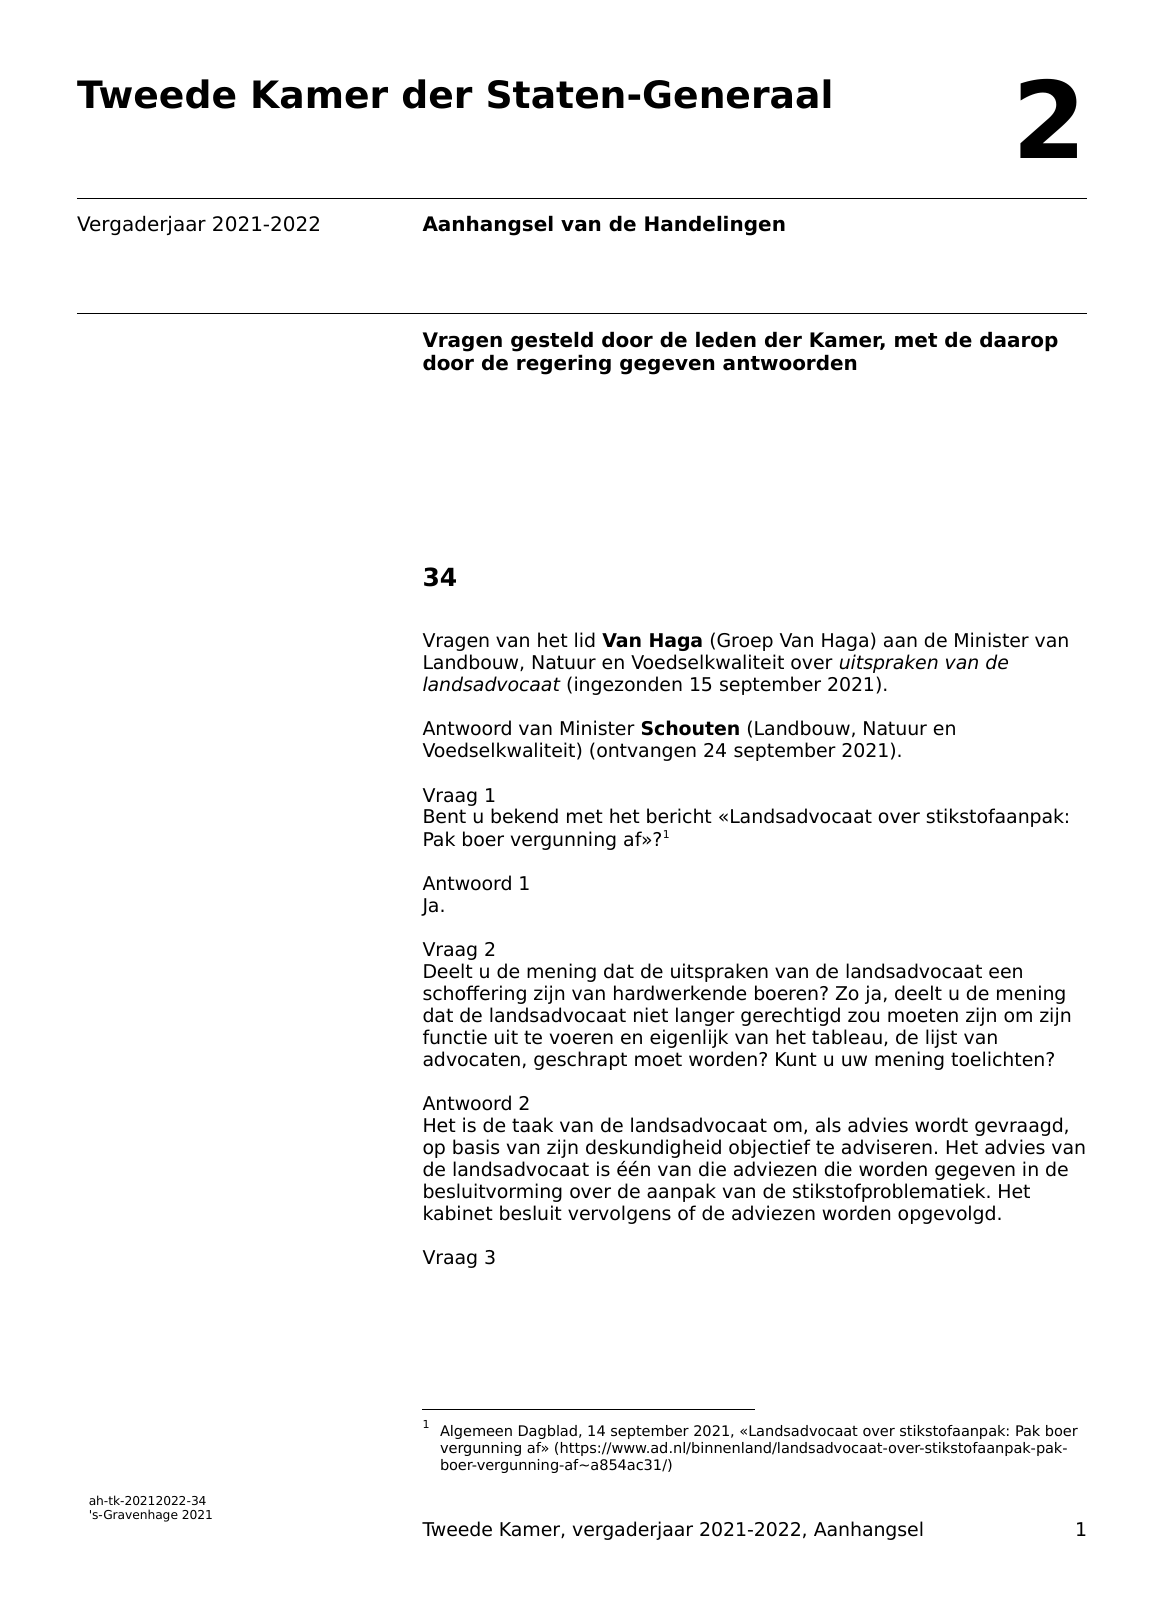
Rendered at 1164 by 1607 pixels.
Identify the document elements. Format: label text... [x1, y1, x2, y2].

table_header 2 [886, 59, 1087, 198]
text ah-tk-20212022-34 [88, 1494, 323, 1508]
text Bent u bekend met het bericht «Landsadvocaat over stikstofaanpak: Pak boer vergunning af»? [422, 806, 1087, 850]
text Ja. [422, 894, 1087, 917]
text Vraag 2 [422, 939, 1087, 961]
text Antwoord 1 [422, 873, 1087, 894]
table_cell Vergaderjaar 2021-2022 [77, 199, 422, 313]
text Het is de taak van de landsadvocaat om, als advies wordt gevraagd, op basis van zijn deskundigheid objectief te adviseren. Het advies van de landsadvocaat is één van die adviezen die worden gegeven in de besluitvorming over de aanpak van de stikstofproblematiek. Het kabinet besluit vervolgens of de adviezen worden opgevolgd. [422, 1115, 1087, 1225]
text Deelt u de mening dat de uitspraken van de landsadvocaat een schoffering zijn van hardwerkende boeren? Zo ja, deelt u de mening dat de landsadvocaat niet langer gerechtigd zou moeten zijn om zijn functie uit te voeren en eigenlijk van het tableau, de lijst van advocaten, geschrapt moet worden? Kunt u uw mening toelichten? [422, 961, 1087, 1071]
table_header Tweede Kamer der Staten-Generaal [77, 59, 886, 198]
table_cell Vragen gesteld door de leden der Kamer, met de daarop door de regering gegeven antwoorden [422, 314, 1087, 375]
text Antwoord 2 [422, 1093, 1087, 1115]
text Vraag 1 [422, 784, 1087, 806]
text Antwoord van Minister Schouten (Landbouw, Natuur en Voedselkwaliteit) (ontvangen 24 september 2021). [422, 718, 1087, 762]
text Vraag 3 [422, 1247, 1087, 1269]
table_cell [77, 314, 422, 375]
text Vragen van het lid Van Haga (Groep Van Haga) aan de Minister van Landbouw, Natuur en Voedselkwaliteit over uitspraken van de landsadvocaat (ingezonden 15 september 2021). [422, 630, 1087, 696]
text Algemeen Dagblad, 14 september 2021, «Landsadvocaat over stikstofaanpak: Pak boer vergunning af» (https://www.ad.nl/binnenland/landsadvocaat-over-stikstofaanpak-pak-boer-vergunning-af~a854ac31/) [422, 1418, 1087, 1474]
text 34 [422, 563, 1087, 592]
text 's-Gravenhage 2021 [88, 1508, 323, 1522]
table_cell Aanhangsel van de Handelingen [422, 199, 1087, 313]
